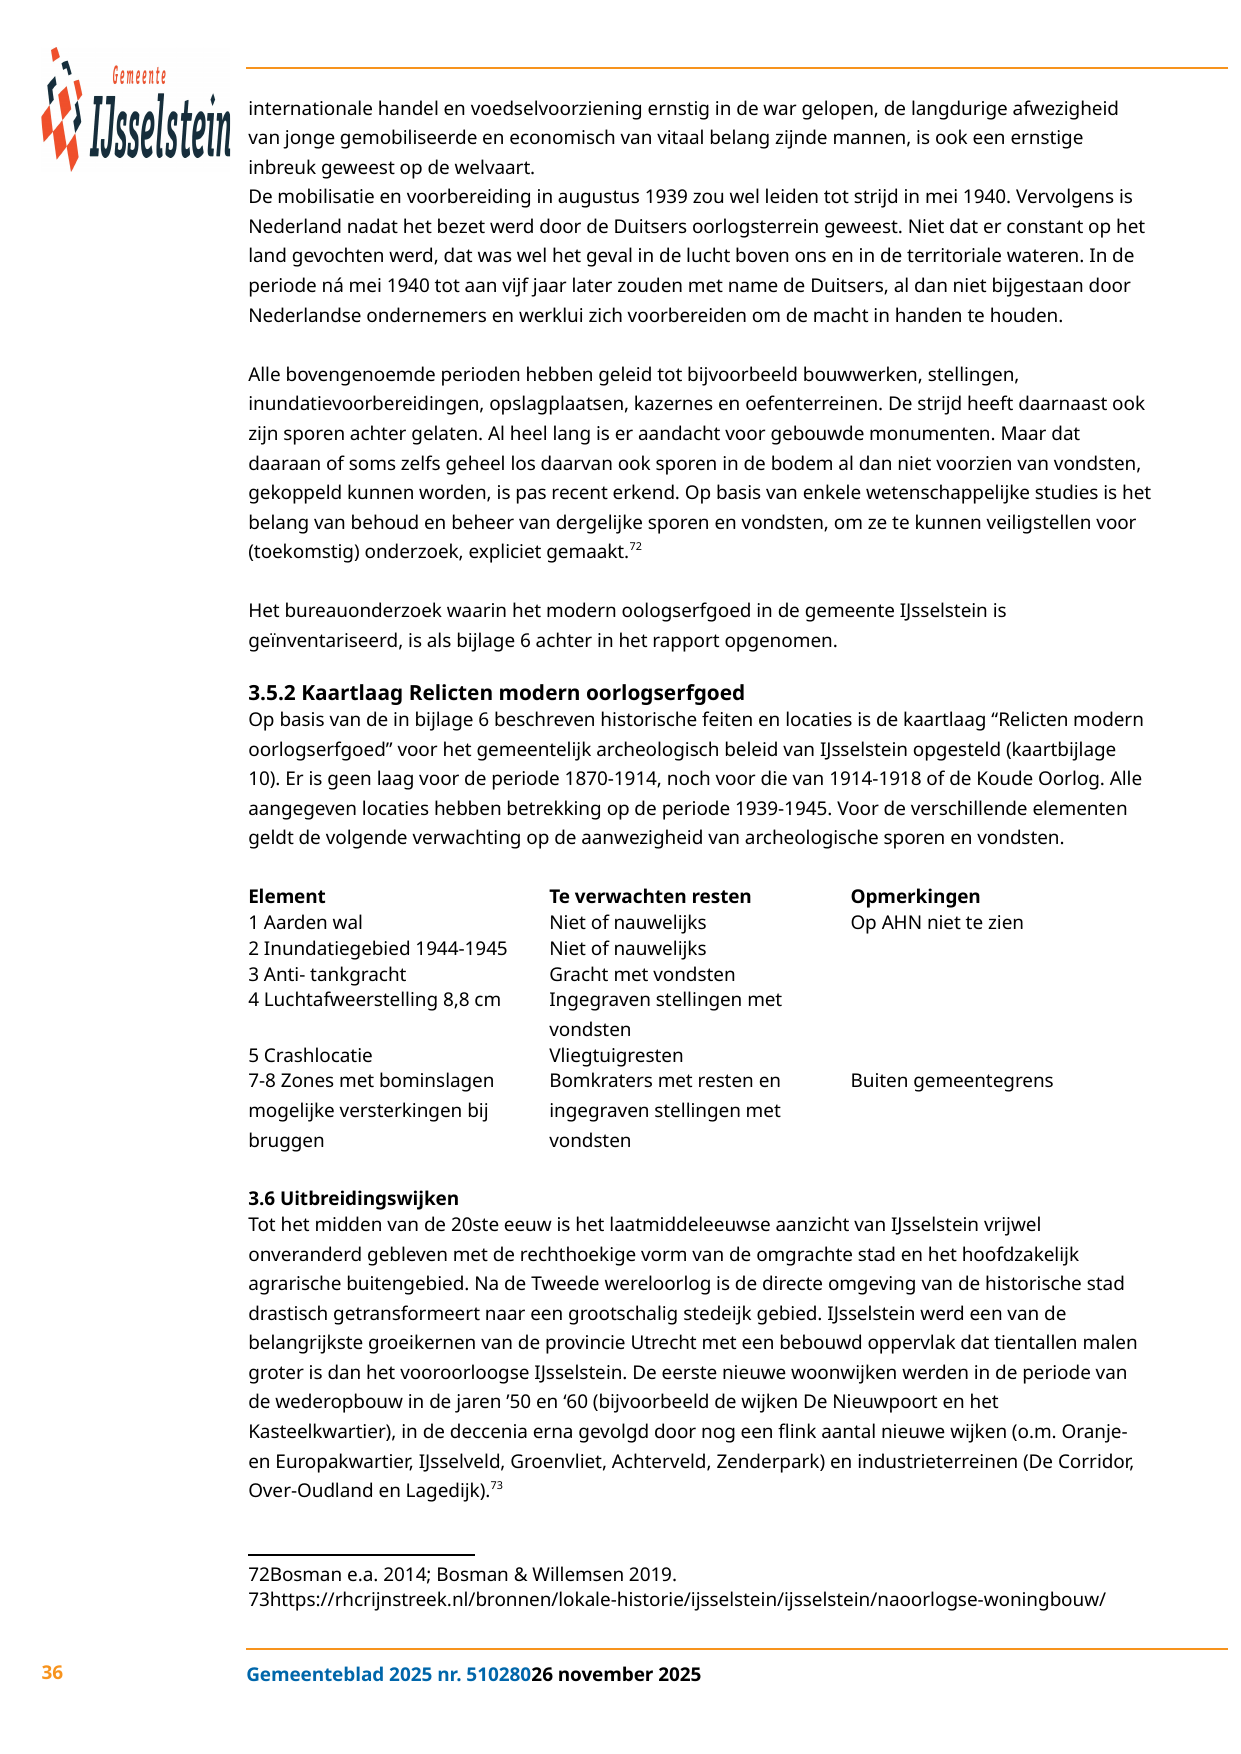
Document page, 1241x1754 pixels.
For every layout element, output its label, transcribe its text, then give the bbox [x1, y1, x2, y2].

table_header Element [248, 884, 549, 909]
text Het bureauonderzoek waarin het modern oologserfgoed in de gemeente IJsselstein is geïnventariseerd, is als bijlage 6 achter in het rapport opgenomen. [248, 598, 1152, 653]
table_cell Niet of nauwelijks [549, 910, 850, 935]
table_cell Niet of nauwelijks [549, 935, 850, 961]
table_cell [850, 987, 1152, 1042]
table_cell Bomkraters met resten en ingegraven stellingen met vondsten [549, 1068, 850, 1153]
text Alle bovengenoemde perioden hebben geleid tot bijvoorbeeld bouwwerken, stellingen, inundatievoorbereidingen, opslagplaatsen, kazernes en oefenterreinen. De strijd heeft daarnaast ook zijn sporen achter gelaten. Al heel lang is er aandacht voor gebouwde monumenten. Maar dat daaraan of soms zelfs geheel los daarvan ook sporen in de bodem al dan niet voorzien van vondsten, gekoppeld kunnen worden, is pas recent erkend. Op basis van enkele wetenschappelijke studies is het belang van behoud en beheer van dergelijke sporen en vondsten, om ze te kunnen veiligstellen voor (toekomstig) onderzoek, expliciet gemaakt. [248, 361, 1152, 564]
table_header Opmerkingen [850, 884, 1152, 909]
text https://rhcrijnstreek.nl/bronnen/lokale-historie/ijsselstein/ijsselstein/naoorlogse-woningbouw/ [248, 1586, 1152, 1612]
table_cell [850, 961, 1152, 987]
picture [41, 47, 231, 172]
text Bosman e.a. 2014; Bosman & Willemsen 2019. [248, 1561, 1152, 1586]
table_cell Vliegtuigresten [549, 1042, 850, 1068]
text internationale handel en voedselvoorziening ernstig in de war gelopen, de langdurige afwezigheid van jonge gemobiliseerde en economisch van vitaal belang zijnde mannen, is ook een ernstige inbreuk geweest op de welvaart. [248, 95, 1152, 180]
table_cell 1 Aarden wal [248, 910, 549, 935]
table_cell [850, 1042, 1152, 1068]
table_cell Gracht met vondsten [549, 961, 850, 987]
table_cell 7-8 Zones met bominslagen mogelijke versterkingen bij bruggen [248, 1068, 549, 1153]
table_cell Ingegraven stellingen met vondsten [549, 987, 850, 1042]
table_cell 2 Inundatiegebied 1944-1945 [248, 935, 549, 961]
table_header Te verwachten resten [549, 884, 850, 909]
table_cell 4 Luchtafweerstelling 8,8 cm [248, 987, 549, 1042]
table_cell 3 Anti- tankgracht [248, 961, 549, 987]
table_cell Op AHN niet te zien [850, 910, 1152, 935]
text Tot het midden van de 20ste eeuw is het laatmiddeleeuwse aanzicht van IJsselstein vrijwel onveranderd gebleven met de rechthoekige vorm van de omgrachte stad en het hoofdzakelijk agrarische buitengebied. Na de Tweede wereloorlog is de directe omgeving van de historische stad drastisch getransformeert naar een grootschalig stedeijk gebied. IJsselstein werd een van de belangrijkste groeikernen van de provincie Utrecht met een bebouwd oppervlak dat tientallen malen groter is dan het vooroorloogse IJsselstein. De eerste nieuwe woonwijken werden in de periode van de wederopbouw in de jaren ’50 en ‘60 (bijvoorbeeld de wijken De Nieuwpoort en het Kasteelkwartier), in de deccenia erna gevolgd door nog een flink aantal nieuwe wijken (o.m. Oranje- en Europakwartier, IJsselveld, Groenvliet, Achterveld, Zenderpark) en industrieterreinen (De Corridor, Over-Oudland en Lagedijk). [248, 1211, 1152, 1503]
table_cell Buiten gemeentegrens [850, 1068, 1152, 1153]
text 3.5.2 Kaartlaag Relicten modern oorlogserfgoed [248, 678, 1152, 706]
text De mobilisatie en voorbereiding in augustus 1939 zou wel leiden tot strijd in mei 1940. Vervolgens is Nederland nadat het bezet werd door de Duitsers oorlogsterrein geweest. Niet dat er constant op het land gevochten werd, dat was wel het geval in de lucht boven ons en in de territoriale wateren. In de periode ná mei 1940 tot aan vijf jaar later zouden met name de Duitsers, al dan niet bijgestaan door Nederlandse ondernemers en werklui zich voorbereiden om de macht in handen te houden. [248, 183, 1152, 328]
table_cell [850, 935, 1152, 961]
text Op basis van de in bijlage 6 beschreven historische feiten en locaties is de kaartlaag “Relicten modern oorlogserfgoed” voor het gemeentelijk archeologisch beleid van IJsselstein opgesteld (kaartbijlage 10). Er is geen laag voor de periode 1870-1914, noch voor die van 1914-1918 of de Koude Oorlog. Alle aangegeven locaties hebben betrekking op de periode 1939-1945. Voor de verschillende elementen geldt de volgende verwachting op de aanwezigheid van archeologische sporen en vondsten. [248, 706, 1152, 850]
text 3.6 Uitbreidingswijken [248, 1185, 1152, 1211]
table_cell 5 Crashlocatie [248, 1042, 549, 1068]
